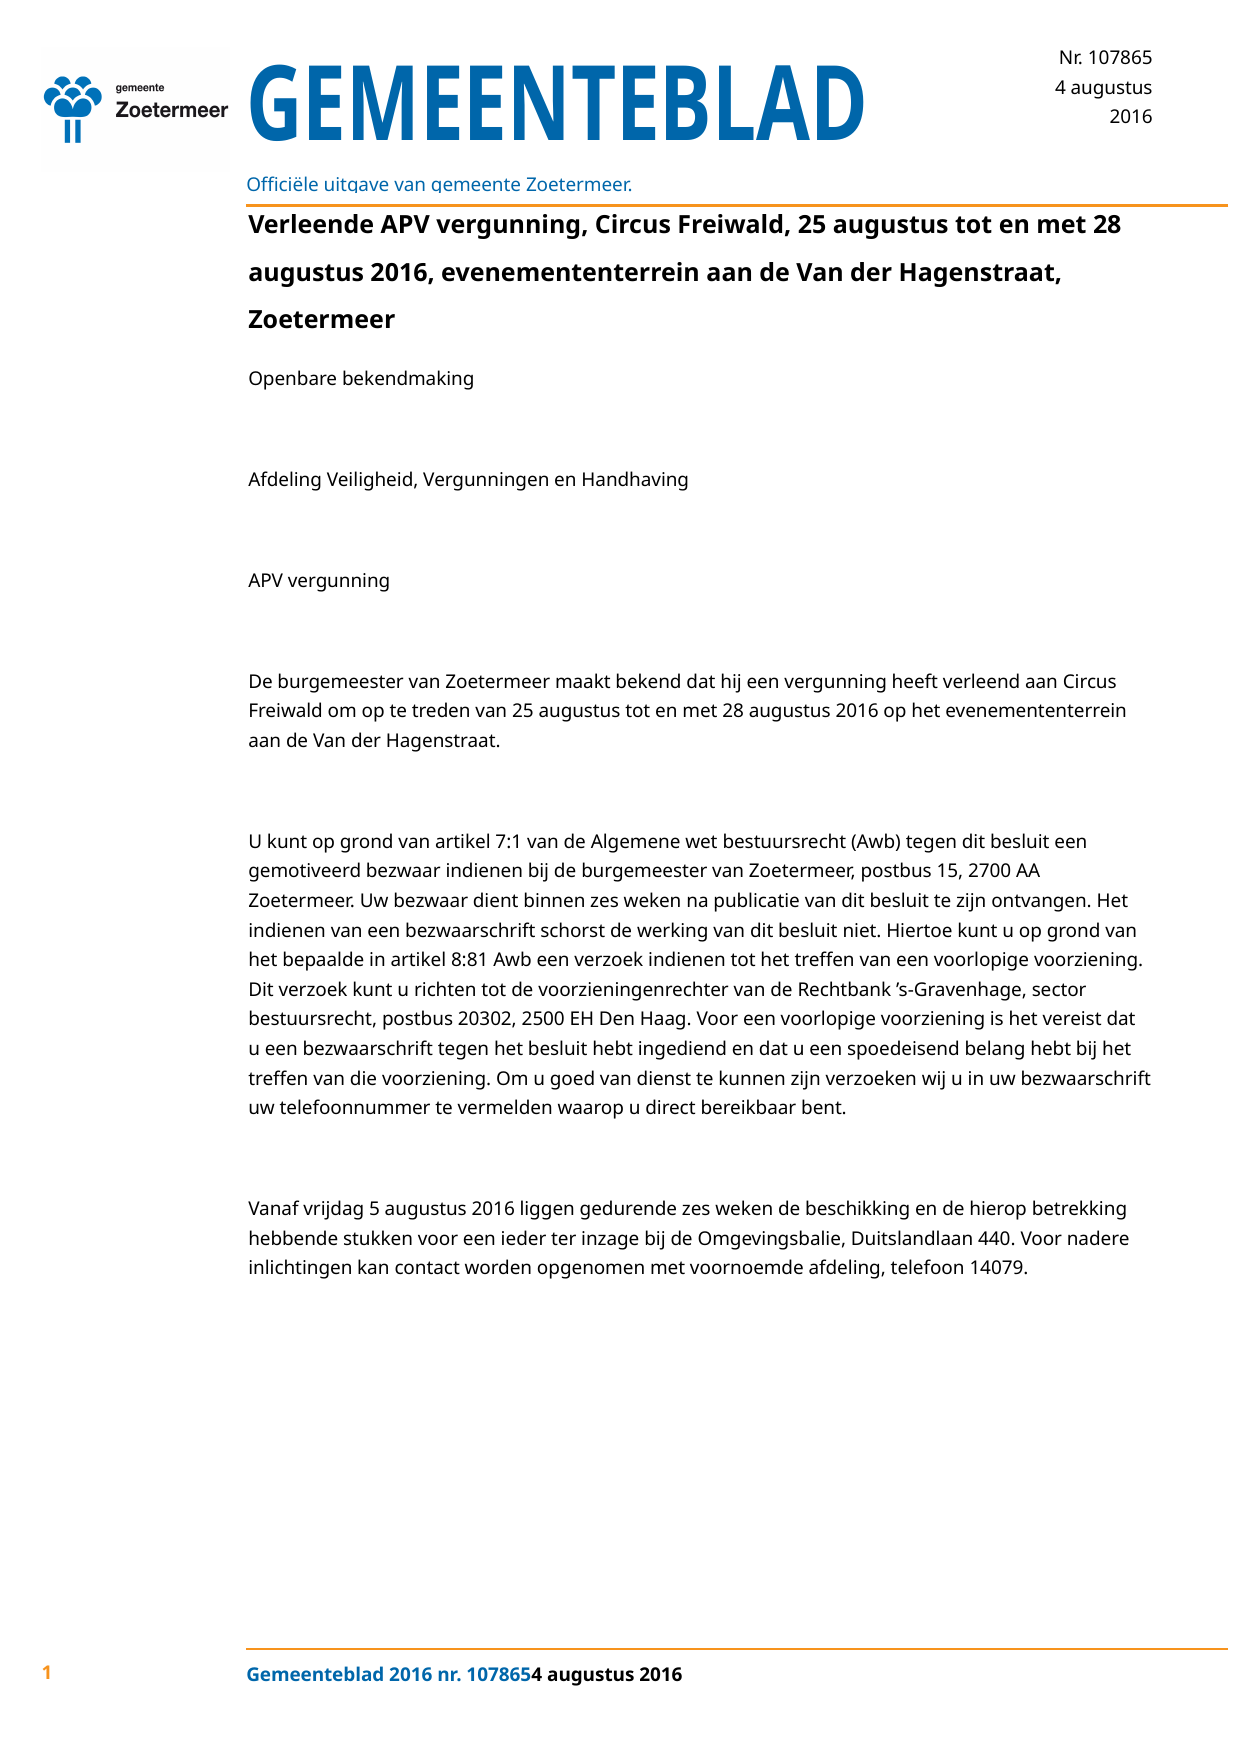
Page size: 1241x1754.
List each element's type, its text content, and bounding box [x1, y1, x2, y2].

text De burgemeester van Zoetermeer maakt bekend dat hij een vergunning heeft verleend aan Circus Freiwald om op te treden van 25 augustus tot en met 28 augustus 2016 op het evenemententerrein aan de Van der Hagenstraat. [248, 668, 1152, 753]
text Vanaf vrijdag 5 augustus 2016 liggen gedurende zes weken de beschikking en de hierop betrekking hebbende stukken voor een ieder ter inzage bij de Omgevingsbalie, Duitslandlaan 440. Voor nadere inlichtingen kan contact worden opgenomen met voornoemde afdeling, telefoon 14079. [248, 1195, 1152, 1280]
text U kunt op grond van artikel 7:1 van de Algemene wet bestuursrecht (Awb) tegen dit besluit een gemotiveerd bezwaar indienen bij de burgemeester van Zoetermeer, postbus 15, 2700 AA Zoetermeer. Uw bezwaar dient binnen zes weken na publicatie van dit besluit te zijn ontvangen. Het indienen van een bezwaarschrift schorst de werking van dit besluit niet. Hiertoe kunt u op grond van het bepaalde in artikel 8:81 Awb een verzoek indienen tot het treffen van een voorlopige voorziening. Dit verzoek kunt u richten tot de voorzieningenrechter van de Rechtbank ’s-Gravenhage, sector bestuursrecht, postbus 20302, 2500 EH Den Haag. Voor een voorlopige voorziening is het vereist dat u een bezwaarschrift tegen het besluit hebt ingediend en dat u een spoedeisend belang hebt bij het treffen van die voorziening. Om u goed van dienst te kunnen zijn verzoeken wij u in uw bezwaarschrift uw telefoonnummer te vermelden waarop u direct bereikbaar bent. [248, 828, 1152, 1120]
picture [41, 47, 231, 172]
text APV vergunning [248, 567, 1152, 593]
text Openbare bekendmaking [248, 366, 1152, 391]
text Afdeling Veiligheid, Vergunningen en Handhaving [248, 466, 1152, 492]
text Verleende APV vergunning, Circus Freiwald, 25 augustus tot en met 28 augustus 2016, evenemententerrein aan de Van der Hagenstraat, Zoetermeer [248, 207, 1152, 336]
